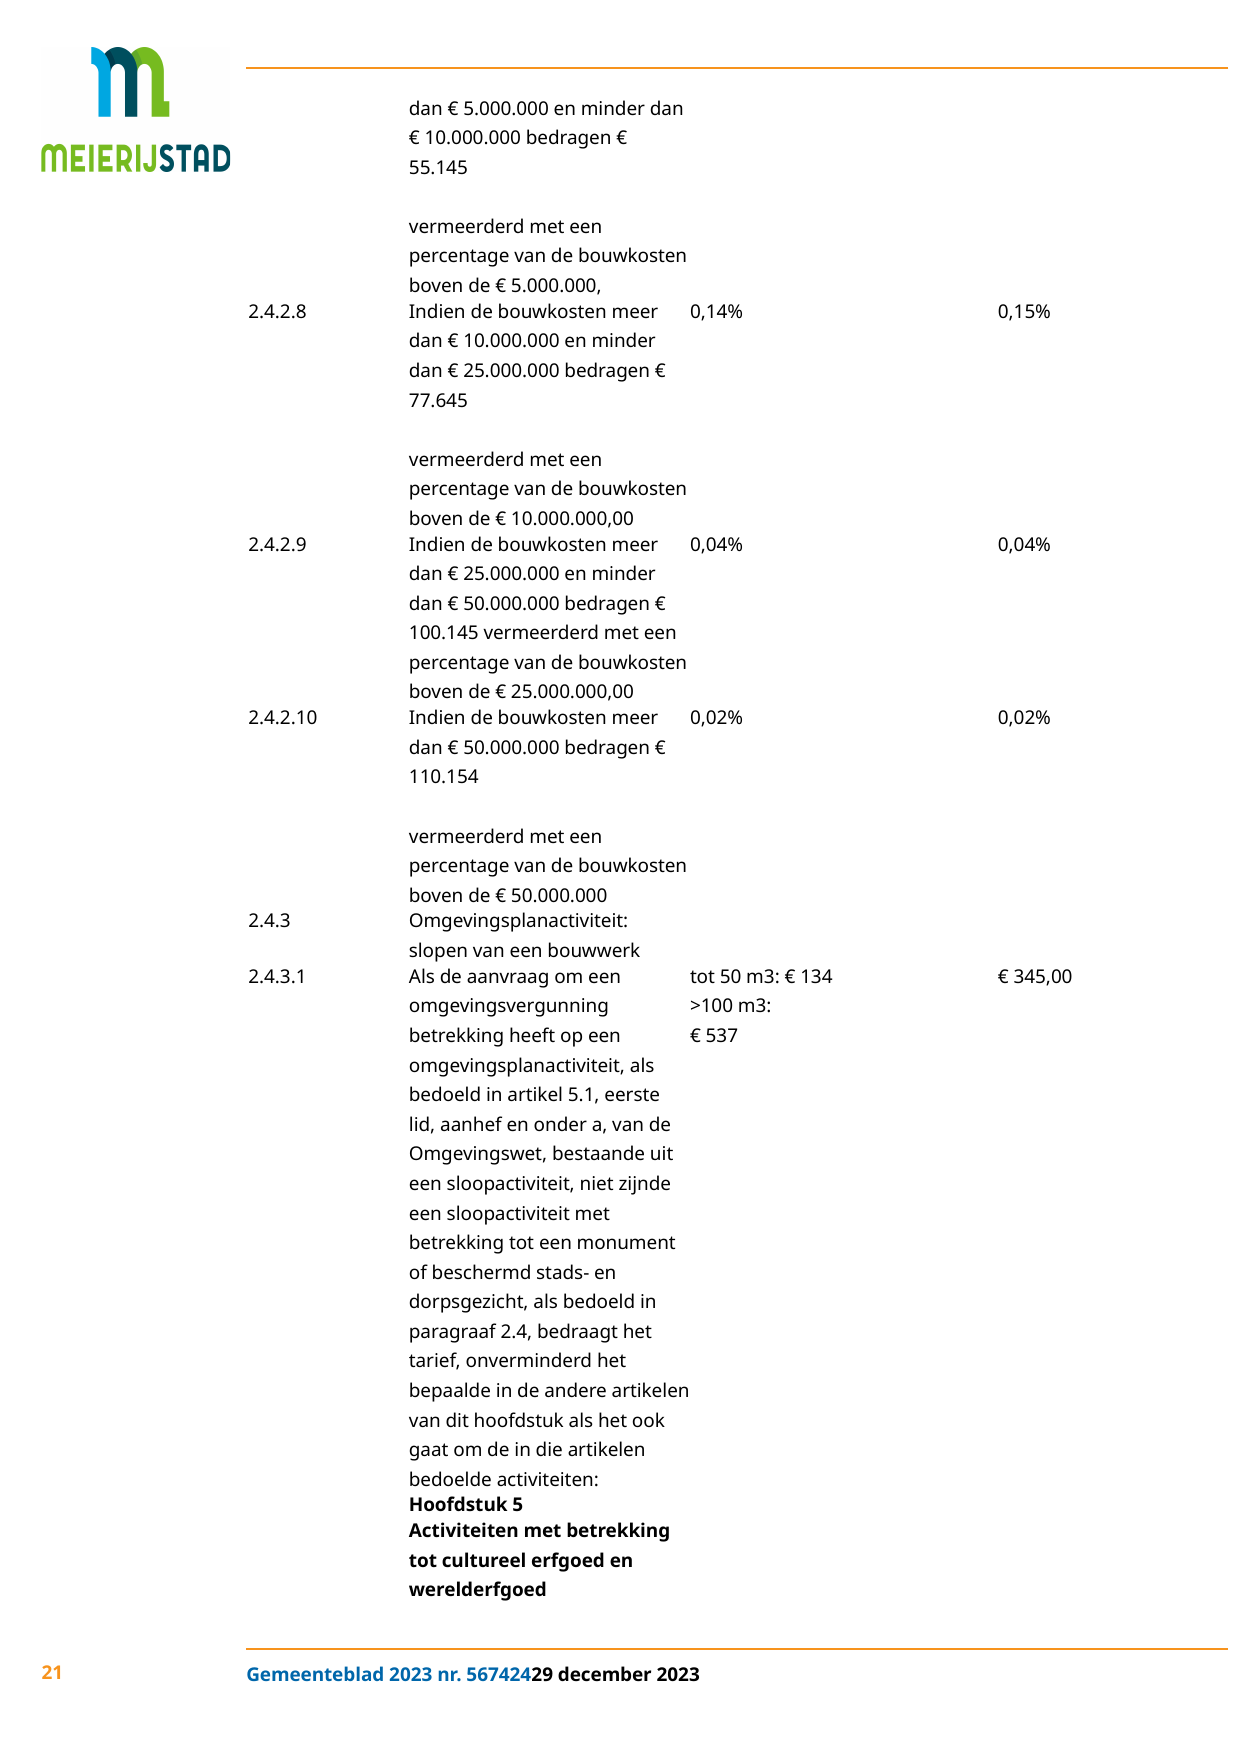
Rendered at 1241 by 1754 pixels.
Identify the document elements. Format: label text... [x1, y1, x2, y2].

table_cell 0,02% [690, 705, 998, 908]
table_cell 2.4.2.8 [248, 298, 409, 531]
table_cell Indien de bouwkosten meer dan € 10.000.000 en minder dan € 25.000.000 bedragen € 77.645 vermeerderd met een percentage van de bouwkosten boven de € 10.000.000,00 [409, 298, 690, 531]
table_cell 2.4.2.10 [248, 705, 409, 908]
table_cell Indien de bouwkosten meer dan € 50.000.000 bedragen € 110.154 vermeerderd met een percentage van de bouwkosten boven de € 50.000.000 [409, 705, 690, 908]
table_cell tot 50 m3: € 134 >100 m3: € 537 [690, 963, 998, 1492]
table_cell [998, 1518, 1152, 1602]
table_cell dan € 5.000.000 en minder dan € 10.000.000 bedragen € 55.145 vermeerderd met een percentage van de bouwkosten boven de € 5.000.000, [409, 95, 690, 298]
table_cell Als de aanvraag om een omgevingsvergunning betrekking heeft op een omgevingsplanactiviteit, als bedoeld in artikel 5.1, eerste lid, aanhef en onder a, van de Omgevingswet, bestaande uit een sloopactiviteit, niet zijnde een sloopactiviteit met betrekking tot een monument of beschermd stads- en dorpsgezicht, als bedoeld in paragraaf 2.4, bedraagt het tarief, onverminderd het bepaalde in de andere artikelen van dit hoofdstuk als het ook gaat om de in die artikelen bedoelde activiteiten: [409, 963, 690, 1492]
table_cell Indien de bouwkosten meer dan € 25.000.000 en minder dan € 50.000.000 bedragen € 100.145 vermeerderd met een percentage van de bouwkosten boven de € 25.000.000,00 [409, 531, 690, 704]
table_cell Omgevingsplanactiviteit: slopen van een bouwwerk [409, 908, 690, 963]
table_cell [248, 95, 409, 298]
table_cell Activiteiten met betrekking tot cultureel erfgoed en werelderfgoed [409, 1518, 690, 1602]
table_cell [690, 1518, 998, 1602]
table_cell [998, 1492, 1152, 1517]
picture [41, 47, 231, 172]
table_cell [690, 908, 998, 963]
table_cell [248, 1492, 409, 1517]
table_cell [998, 95, 1152, 298]
table_cell [248, 1518, 409, 1602]
table_cell 2.4.2.9 [248, 531, 409, 704]
table_cell 2.4.3.1 [248, 963, 409, 1492]
table_cell [690, 95, 998, 298]
table_cell 0,15% [998, 298, 1152, 531]
table_cell [690, 1492, 998, 1517]
table_cell 0,02% [998, 705, 1152, 908]
table_cell [998, 908, 1152, 963]
table_cell 0,14% [690, 298, 998, 531]
table_cell 0,04% [690, 531, 998, 704]
table_cell Hoofdstuk 5 [409, 1492, 690, 1517]
table_cell 0,04% [998, 531, 1152, 704]
table_cell € 345,00 [998, 963, 1152, 1492]
table_cell 2.4.3 [248, 908, 409, 963]
